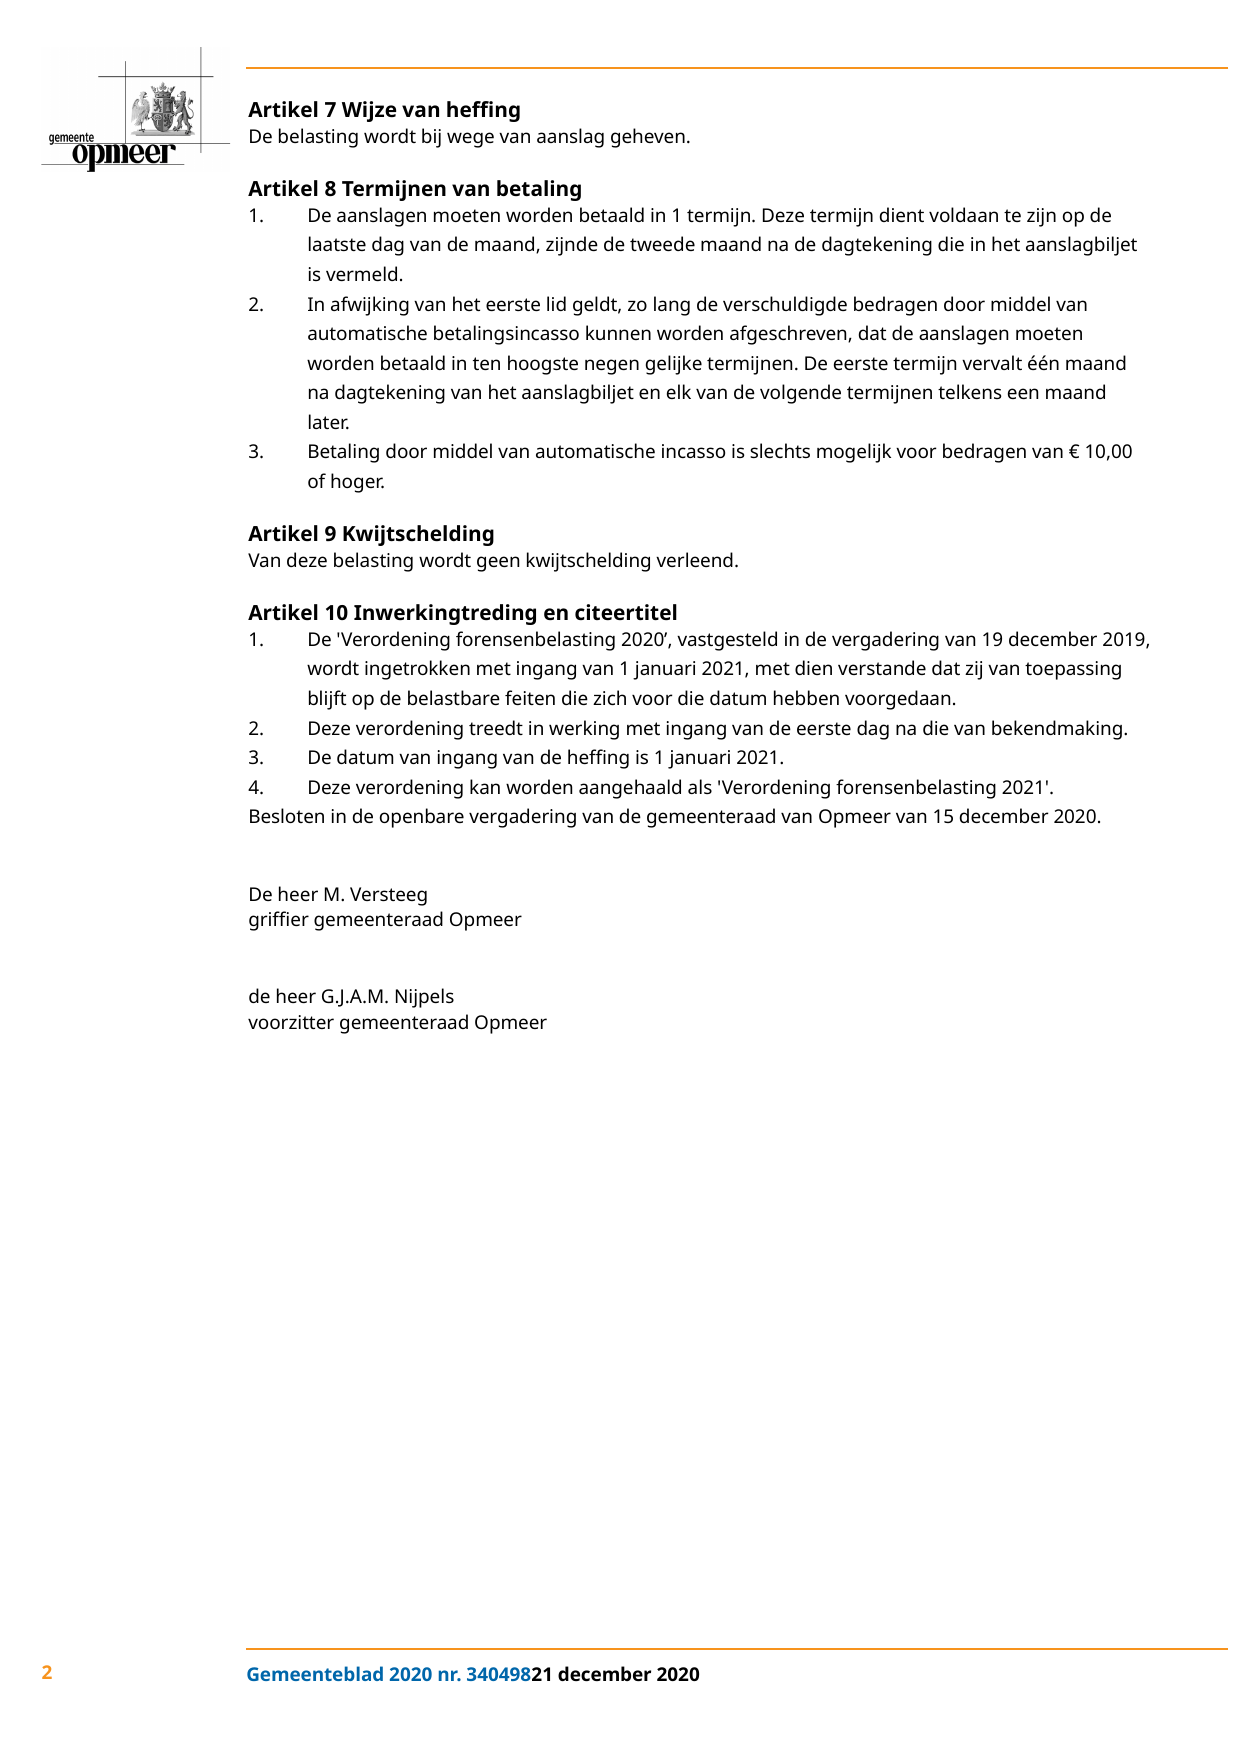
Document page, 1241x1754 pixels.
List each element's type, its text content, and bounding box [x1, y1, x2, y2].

list De datum van ingang van de heffing is 1 januari 2021. [248, 744, 1152, 770]
list Deze verordening kan worden aangehaald als 'Verordening forensenbelasting 2021'. [248, 774, 1152, 800]
text Artikel 10 Inwerkingtreding en citeertitel [248, 598, 1152, 626]
picture [41, 47, 231, 172]
list Betaling door middel van automatische incasso is slechts mogelijk voor bedragen van € 10,00 of hoger. [248, 439, 1152, 494]
text Van deze belasting wordt geen kwijtschelding verleend. [248, 547, 1152, 573]
text De heer M. Versteeg [248, 881, 1152, 906]
list De 'Verordening forensenbelasting 2020’, vastgesteld in de vergadering van 19 december 2019, wordt ingetrokken met ingang van 1 januari 2021, met dien verstande dat zij van toepassing blijft op de belastbare feiten die zich voor die datum hebben voorgedaan. [248, 626, 1152, 711]
text Artikel 8 Termijnen van betaling [248, 174, 1152, 202]
text Artikel 7 Wijze van heffing [248, 95, 1152, 123]
text Artikel 9 Kwijtschelding [248, 519, 1152, 547]
text griffier gemeenteraad Opmeer [248, 906, 1152, 932]
list In afwijking van het eerste lid geldt, zo lang de verschuldigde bedragen door middel van automatische betalingsincasso kunnen worden afgeschreven, dat de aanslagen moeten worden betaald in ten hoogste negen gelijke termijnen. De eerste termijn vervalt één maand na dagtekening van het aanslagbiljet en elk van de volgende termijnen telkens een maand later. [248, 291, 1152, 435]
text voorzitter gemeenteraad Opmeer [248, 1009, 1152, 1035]
text de heer G.J.A.M. Nijpels [248, 984, 1152, 1009]
text De belasting wordt bij wege van aanslag geheven. [248, 123, 1152, 149]
text Besloten in de openbare vergadering van de gemeenteraad van Opmeer van 15 december 2020. [248, 803, 1152, 829]
list Deze verordening treedt in werking met ingang van de eerste dag na die van bekendmaking. [248, 715, 1152, 741]
list De aanslagen moeten worden betaald in 1 termijn. Deze termijn dient voldaan te zijn op de laatste dag van de maand, zijnde de tweede maand na de dagtekening die in het aanslagbiljet is vermeld. [248, 202, 1152, 287]
